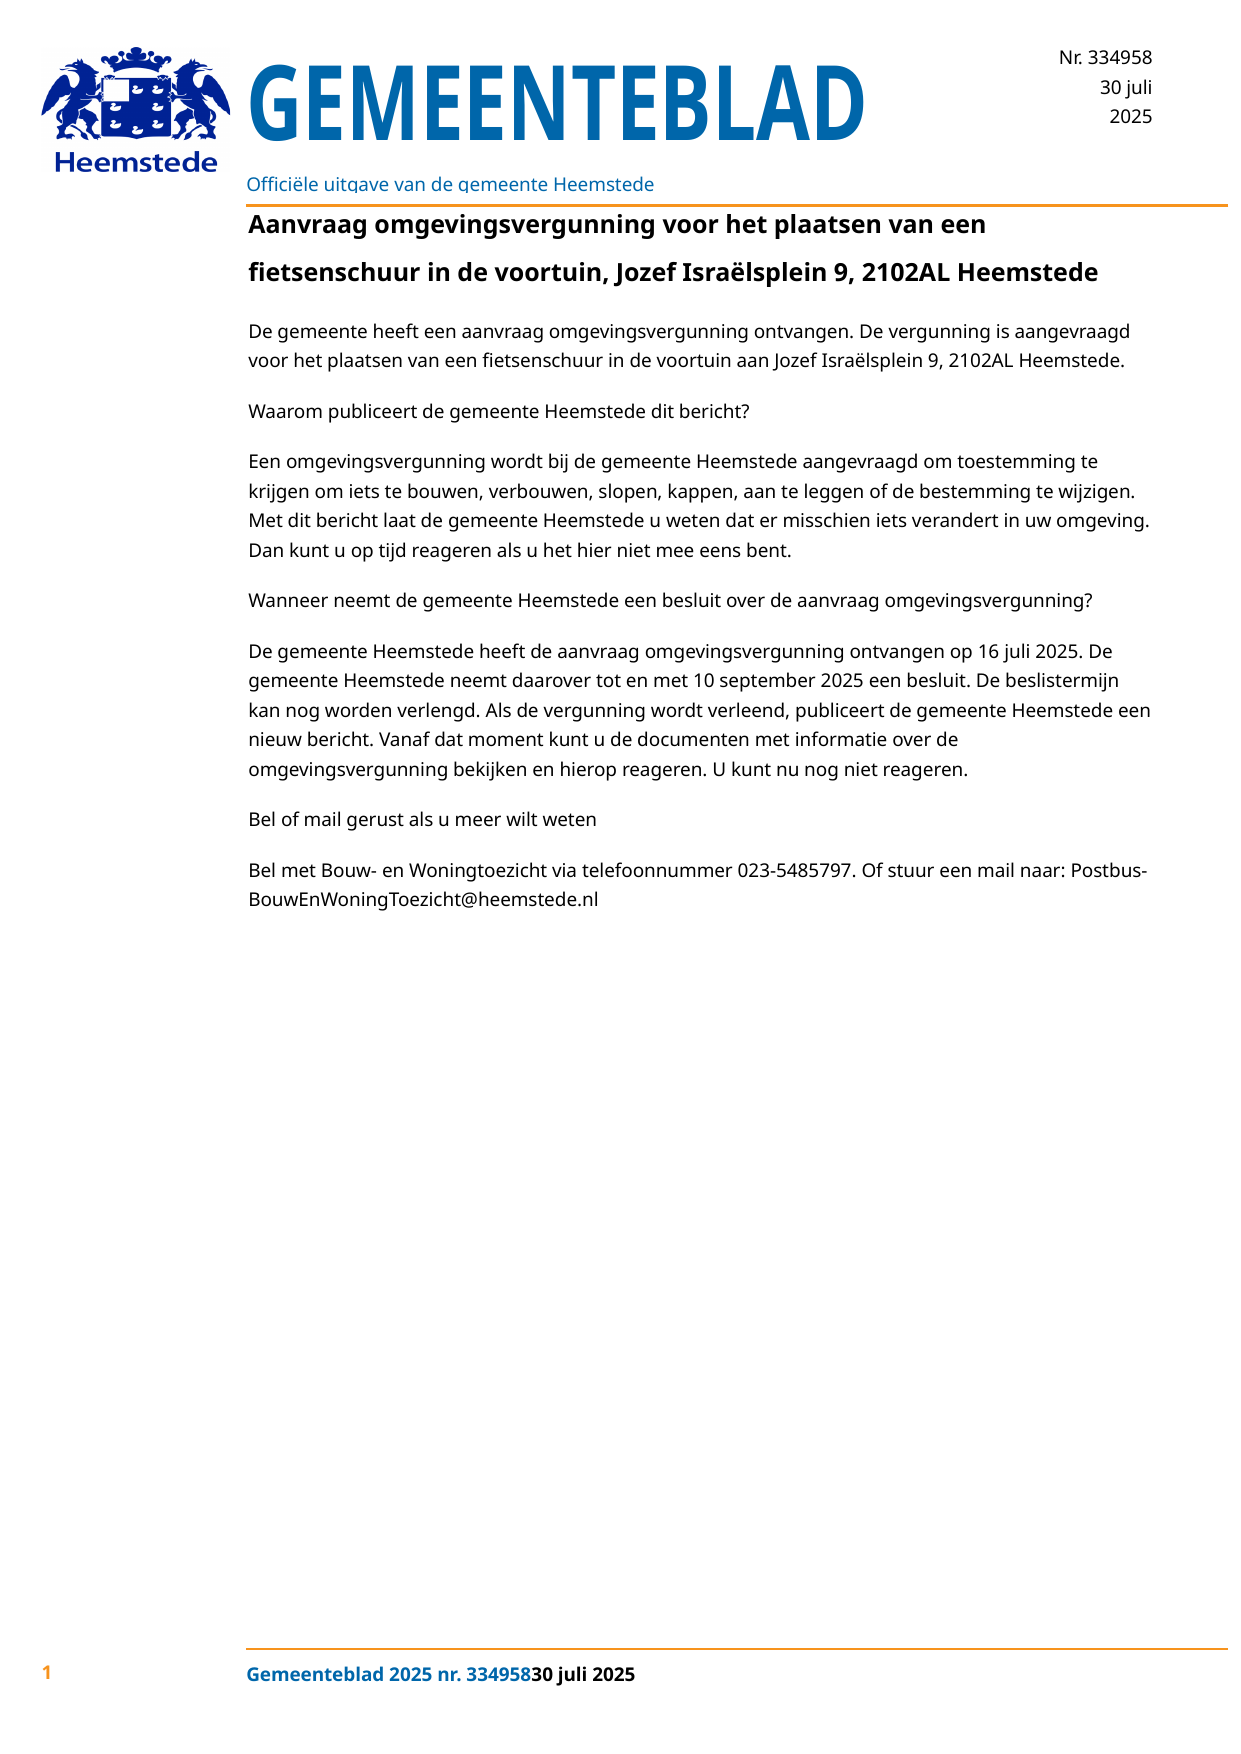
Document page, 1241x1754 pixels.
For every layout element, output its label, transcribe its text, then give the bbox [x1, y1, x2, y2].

text Bel met Bouw- en Woningtoezicht via telefoonnummer 023-5485797. Of stuur een mail naar: Postbus-BouwEnWoningToezicht@heemstede.nl [248, 857, 1152, 912]
text Wanneer neemt de gemeente Heemstede een besluit over de aanvraag omgevingsvergunning? [248, 587, 1152, 613]
text Aanvraag omgevingsvergunning voor het plaatsen van een fietsenschuur in de voortuin, Jozef Israëlsplein 9, 2102AL Heemstede [248, 207, 1152, 288]
text Waarom publiceert de gemeente Heemstede dit bericht? [248, 398, 1152, 424]
text Een omgevingsvergunning wordt bij de gemeente Heemstede aangevraagd om toestemming te krijgen om iets te bouwen, verbouwen, slopen, kappen, aan te leggen of de bestemming te wijzigen. Met dit bericht laat de gemeente Heemstede u weten dat er misschien iets verandert in uw omgeving. Dan kunt u op tijd reageren als u het hier niet mee eens bent. [248, 448, 1152, 563]
picture [41, 47, 231, 172]
text De gemeente Heemstede heeft de aanvraag omgevingsvergunning ontvangen op 16 juli 2025. De gemeente Heemstede neemt daarover tot en met 10 september 2025 een besluit. De beslistermijn kan nog worden verlengd. Als de vergunning wordt verleend, publiceert de gemeente Heemstede een nieuw bericht. Vanaf dat moment kunt u de documenten met informatie over de omgevingsvergunning bekijken en hierop reageren. U kunt nu nog niet reageren. [248, 638, 1152, 782]
text De gemeente heeft een aanvraag omgevingsvergunning ontvangen. De vergunning is aangevraagd voor het plaatsen van een fietsenschuur in de voortuin aan Jozef Israëlsplein 9, 2102AL Heemstede. [248, 318, 1152, 373]
text Bel of mail gerust als u meer wilt weten [248, 807, 1152, 832]
